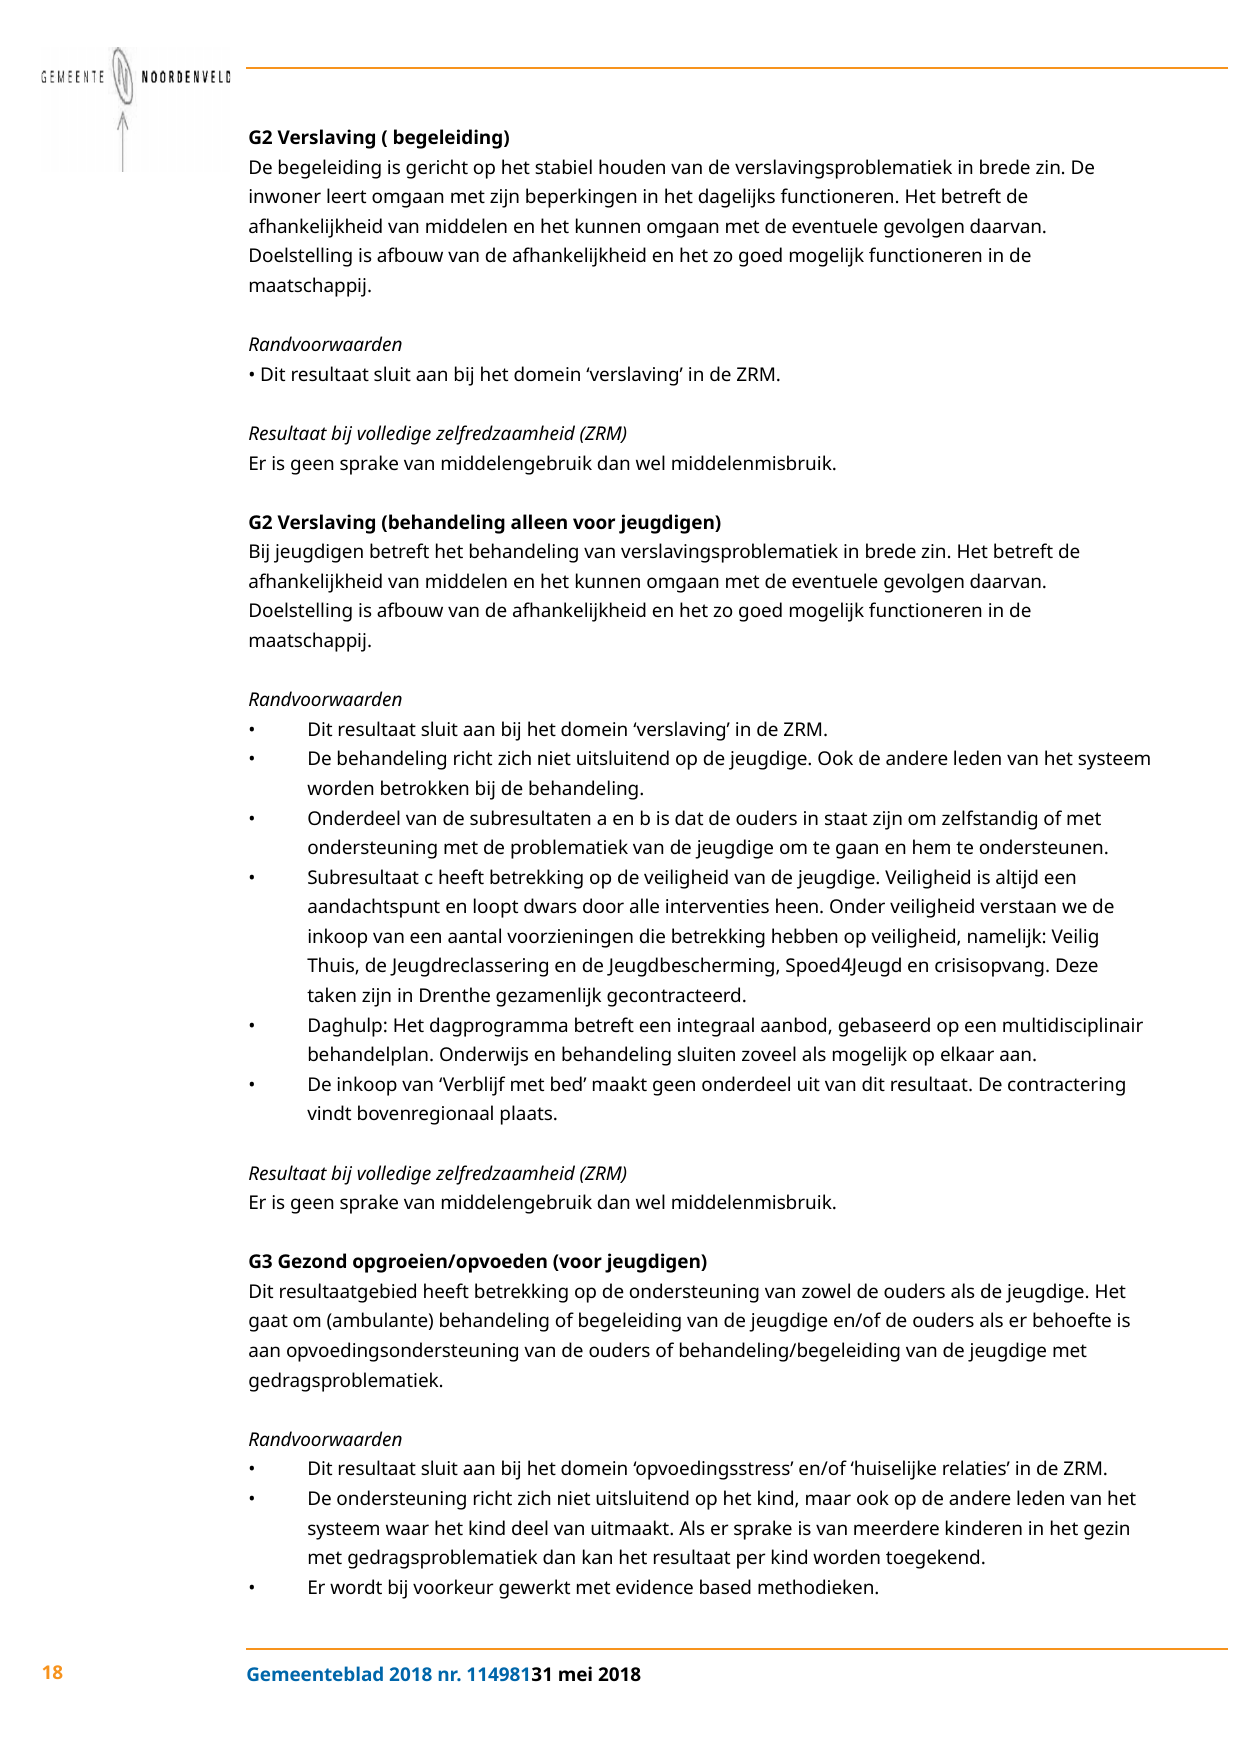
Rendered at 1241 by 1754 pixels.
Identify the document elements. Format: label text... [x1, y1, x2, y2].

text Randvoorwaarden [248, 686, 1152, 712]
list Daghulp: Het dagprogramma betreft een integraal aanbod, gebaseerd op een multidisciplinair behandelplan. Onderwijs en behandeling sluiten zoveel als mogelijk op elkaar aan. [248, 1012, 1152, 1067]
list Onderdeel van de subresultaten a en b is dat de ouders in staat zijn om zelfstandig of met ondersteuning met de problematiek van de jeugdige om te gaan en hem te ondersteunen. [248, 805, 1152, 860]
list Subresultaat c heeft betrekking op de veiligheid van de jeugdige. Veiligheid is altijd een aandachtspunt en loopt dwars door alle interventies heen. Onder veiligheid verstaan we de inkoop van een aantal voorzieningen die betrekking hebben op veiligheid, namelijk: Veilig Thuis, de Jeugdreclassering en de Jeugdbescherming, Spoed4Jeugd en crisisopvang. Deze taken zijn in Drenthe gezamenlijk gecontracteerd. [248, 864, 1152, 1008]
text Randvoorwaarden [248, 331, 1152, 357]
list De behandeling richt zich niet uitsluitend op de jeugdige. Ook de andere leden van het systeem worden betrokken bij de behandeling. [248, 746, 1152, 801]
text Randvoorwaarden [248, 1426, 1152, 1452]
text G2 Verslaving (behandeling alleen voor jeugdigen) [248, 509, 1152, 535]
text De begeleiding is gericht op het stabiel houden van de verslavingsproblematiek in brede zin. De inwoner leert omgaan met zijn beperkingen in het dagelijks functioneren. Het betreft de afhankelijkheid van middelen en het kunnen omgaan met de eventuele gevolgen daarvan. Doelstelling is afbouw van de afhankelijkheid en het zo goed mogelijk functioneren in de maatschappij. [248, 154, 1152, 298]
text G2 Verslaving ( begeleiding) [248, 124, 1152, 150]
text Er is geen sprake van middelengebruik dan wel middelenmisbruik. [248, 1189, 1152, 1215]
text Er is geen sprake van middelengebruik dan wel middelenmisbruik. [248, 450, 1152, 476]
list De inkoop van ‘Verblijf met bed’ maakt geen onderdeel uit van dit resultaat. De contractering vindt bovenregionaal plaats. [248, 1071, 1152, 1126]
text Resultaat bij volledige zelfredzaamheid (ZRM) [248, 420, 1152, 446]
list De ondersteuning richt zich niet uitsluitend op het kind, maar ook op de andere leden van het systeem waar het kind deel van uitmaakt. Als er sprake is van meerdere kinderen in het gezin met gedragsproblematiek dan kan het resultaat per kind worden toegekend. [248, 1485, 1152, 1570]
text G3 Gezond opgroeien/opvoeden (voor jeugdigen) [248, 1248, 1152, 1274]
list Dit resultaat sluit aan bij het domein ‘opvoedingsstress’ en/of ‘huiselijke relaties’ in de ZRM. [248, 1456, 1152, 1481]
text • Dit resultaat sluit aan bij het domein ‘verslaving’ in de ZRM. [248, 361, 1152, 387]
text Resultaat bij volledige zelfredzaamheid (ZRM) [248, 1160, 1152, 1186]
text Bij jeugdigen betreft het behandeling van verslavingsproblematiek in brede zin. Het betreft de afhankelijkheid van middelen en het kunnen omgaan met de eventuele gevolgen daarvan. Doelstelling is afbouw van de afhankelijkheid en het zo goed mogelijk functioneren in de maatschappij. [248, 538, 1152, 653]
picture [41, 47, 231, 172]
list Er wordt bij voorkeur gewerkt met evidence based methodieken. [248, 1574, 1152, 1600]
list Dit resultaat sluit aan bij het domein ‘verslaving’ in de ZRM. [248, 716, 1152, 742]
text Dit resultaatgebied heeft betrekking op de ondersteuning van zowel de ouders als de jeugdige. Het gaat om (ambulante) behandeling of begeleiding van de jeugdige en/of de ouders als er behoefte is aan opvoedingsondersteuning van de ouders of behandeling/begeleiding van de jeugdige met gedragsproblematiek. [248, 1278, 1152, 1393]
